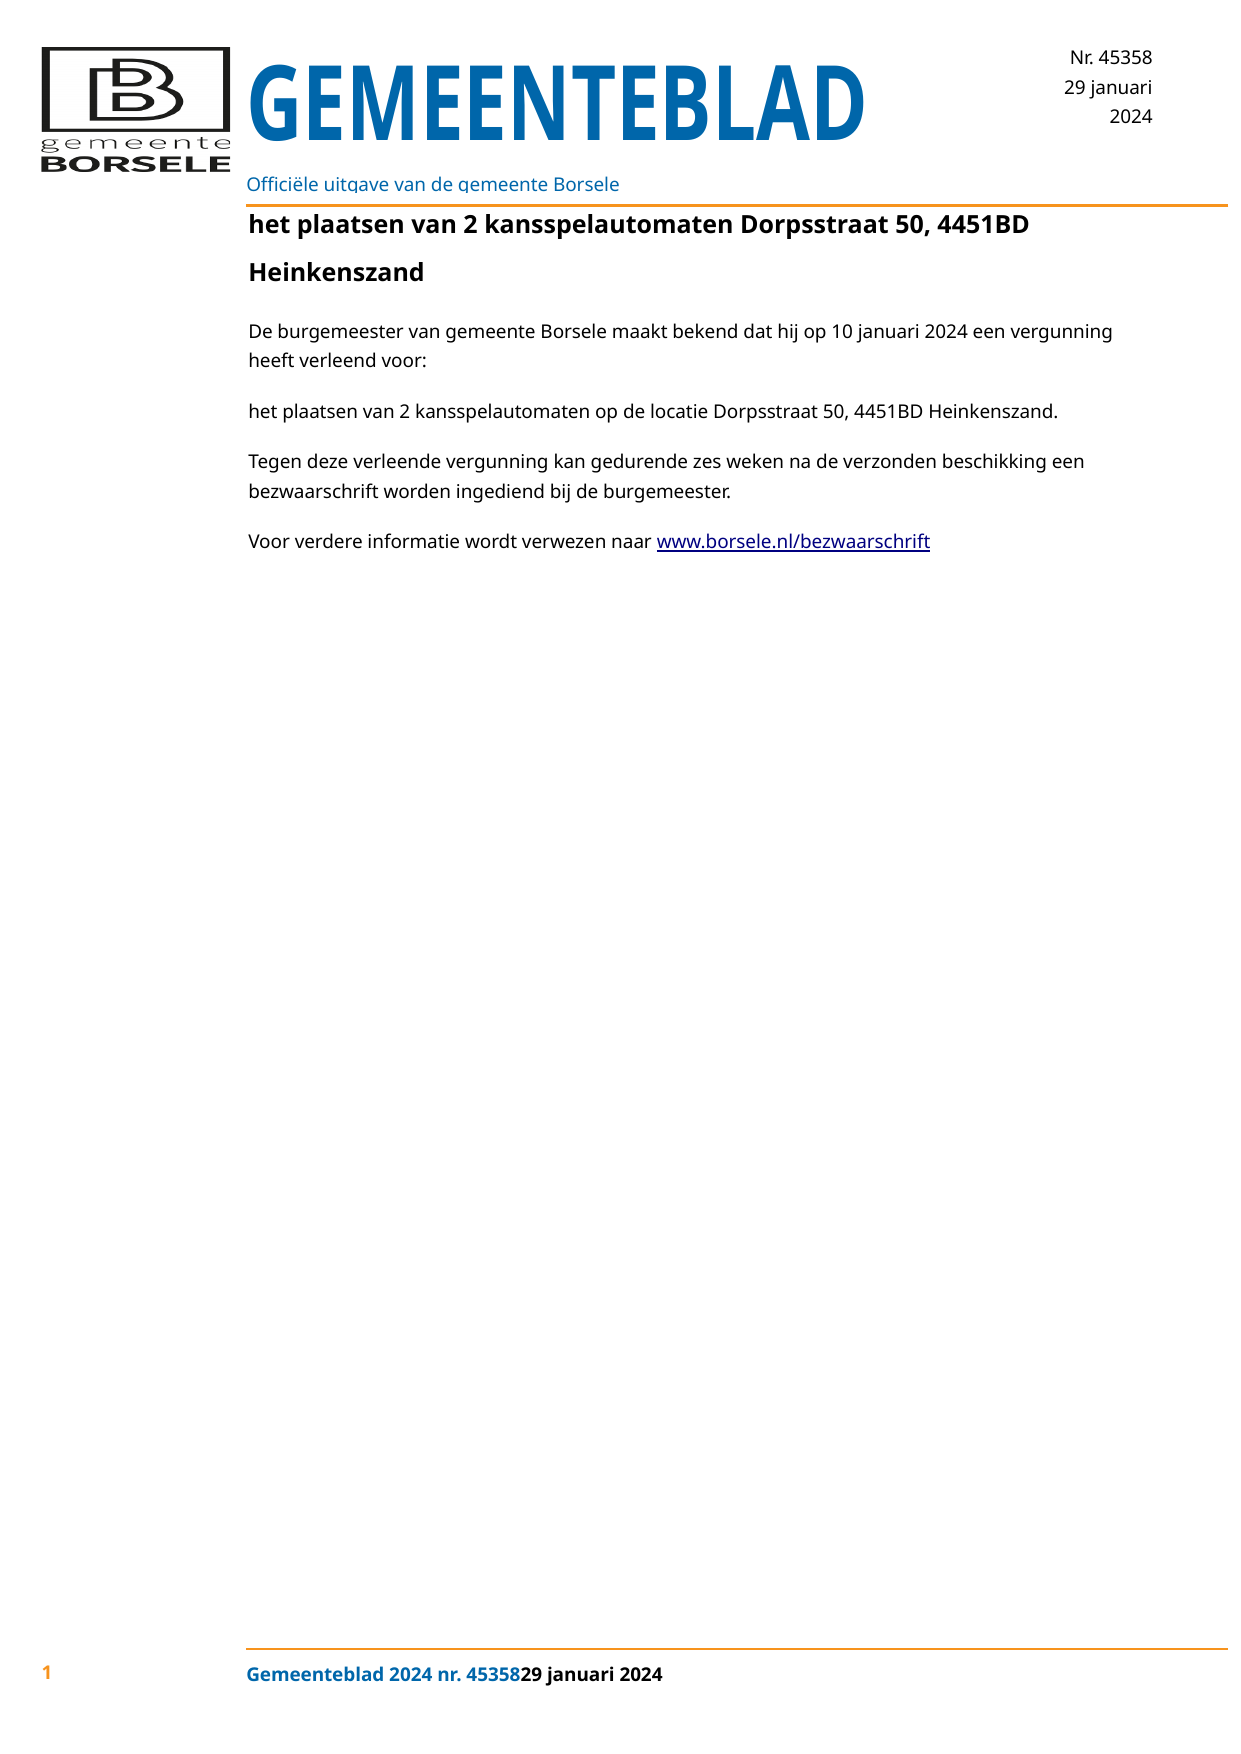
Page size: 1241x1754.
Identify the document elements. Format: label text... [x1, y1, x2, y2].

text het plaatsen van 2 kansspelautomaten op de locatie Dorpsstraat 50, 4451BD Heinkenszand. [248, 398, 1152, 424]
text Tegen deze verleende vergunning kan gedurende zes weken na de verzonden beschikking een bezwaarschrift worden ingediend bij de burgemeester. [248, 448, 1152, 504]
text De burgemeester van gemeente Borsele maakt bekend dat hij op 10 januari 2024 een vergunning heeft verleend voor: [248, 318, 1152, 373]
text het plaatsen van 2 kansspelautomaten Dorpsstraat 50, 4451BD Heinkenszand [248, 207, 1152, 288]
text Voor verdere informatie wordt verwezen naar www.borsele.nl/bezwaarschrift [248, 528, 1152, 554]
picture [41, 47, 231, 172]
